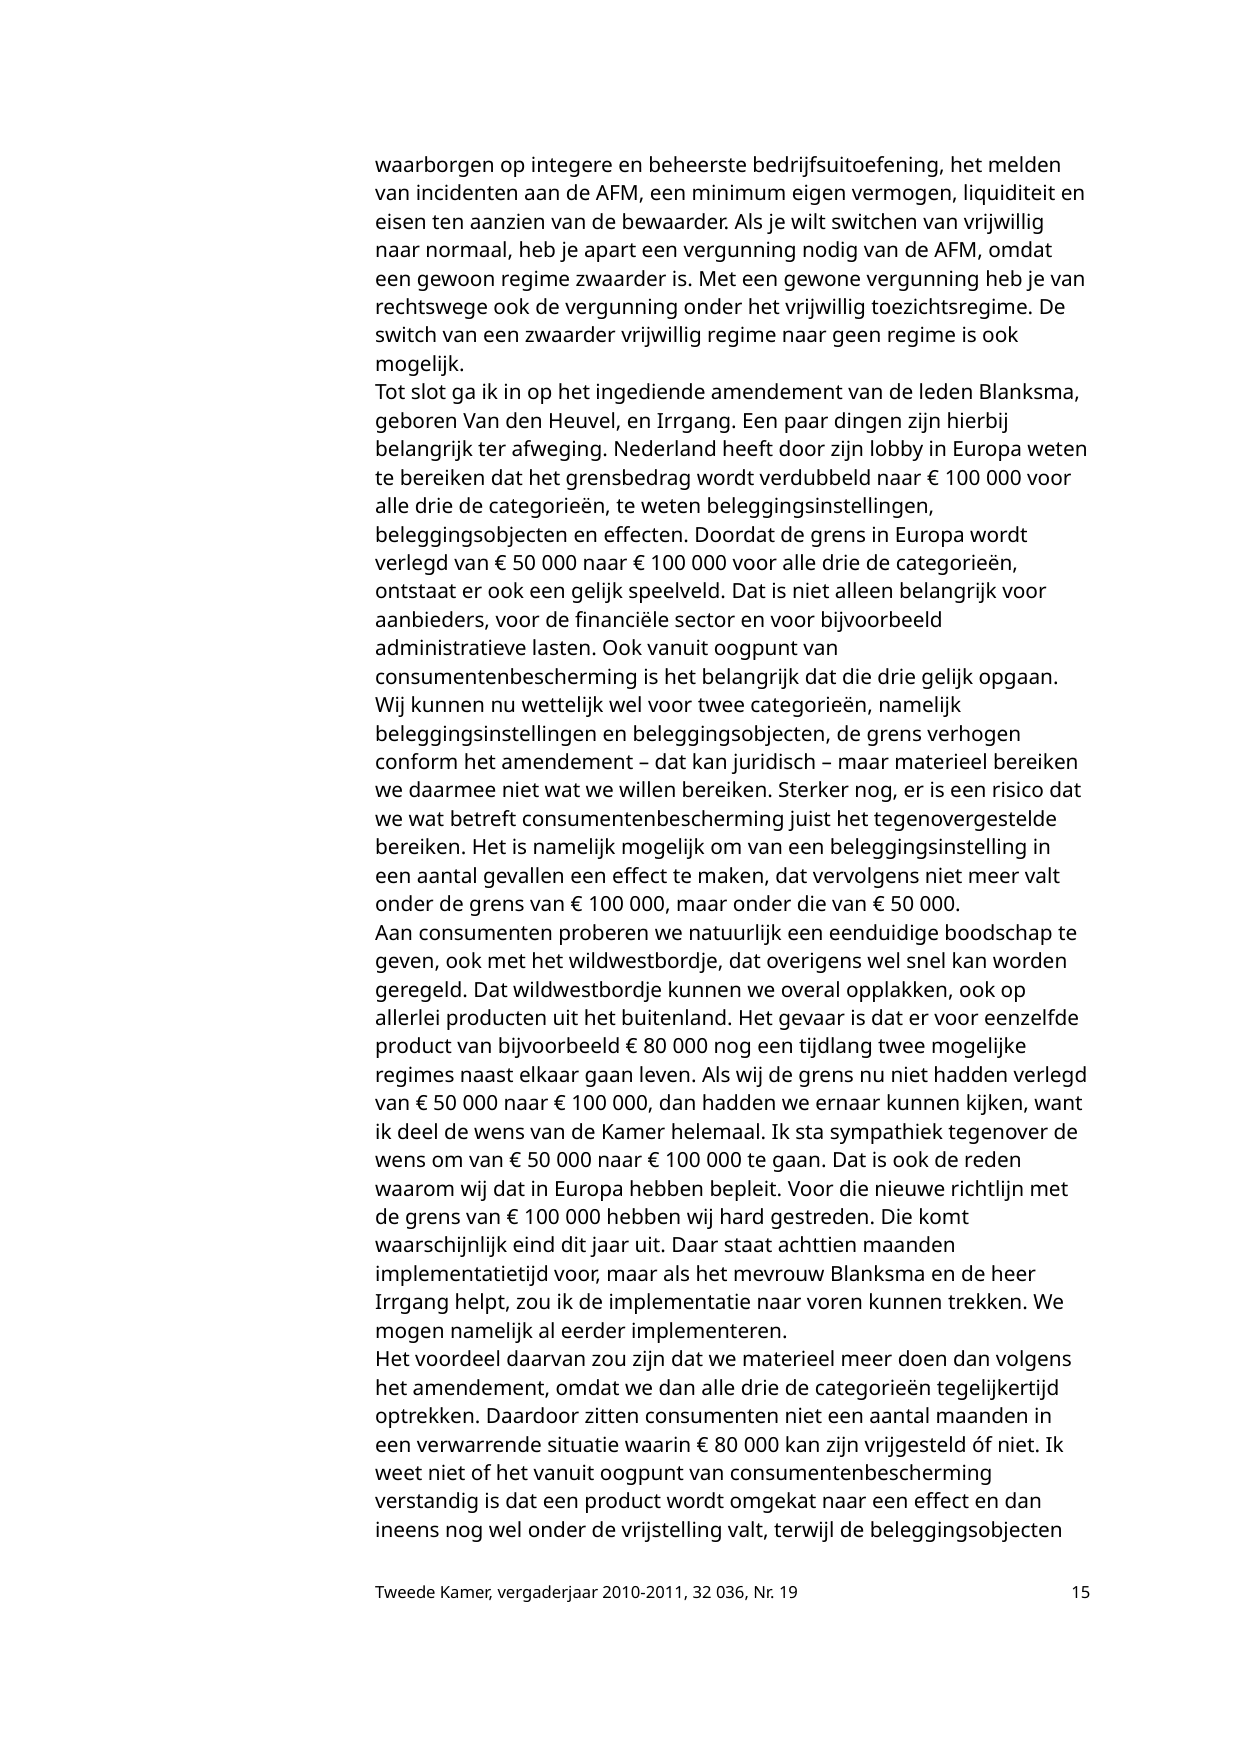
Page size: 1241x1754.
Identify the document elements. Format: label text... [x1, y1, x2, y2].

text Tot slot ga ik in op het ingediende amendement van de leden Blanksma, geboren Van den Heuvel, en Irrgang. Een paar dingen zijn hierbij belangrijk ter afweging. Nederland heeft door zijn lobby in Europa weten te bereiken dat het grensbedrag wordt verdubbeld naar € 100 000 voor alle drie de categorieën, te weten beleggingsinstellingen, beleggingsobjecten en effecten. Doordat de grens in Europa wordt verlegd van € 50 000 naar € 100 000 voor alle drie de categorieën, ontstaat er ook een gelijk speelveld. Dat is niet alleen belangrijk voor aanbieders, voor de financiële sector en voor bijvoorbeeld administratieve lasten. Ook vanuit oogpunt van consumentenbescherming is het belangrijk dat die drie gelijk opgaan. Wij kunnen nu wettelijk wel voor twee categorieën, namelijk beleggingsinstellingen en beleggingsobjecten, de grens verhogen conform het amendement – dat kan juridisch – maar materieel bereiken we daarmee niet wat we willen bereiken. Sterker nog, er is een risico dat we wat betreft consumentenbescherming juist het tegenovergestelde bereiken. Het is namelijk mogelijk om van een beleggingsinstelling in een aantal gevallen een effect te maken, dat vervolgens niet meer valt onder de grens van € 100 000, maar onder die van € 50 000. [375, 377, 1090, 918]
text Aan consumenten proberen we natuurlijk een eenduidige boodschap te geven, ook met het wildwestbordje, dat overigens wel snel kan worden geregeld. Dat wildwestbordje kunnen we overal opplakken, ook op allerlei producten uit het buitenland. Het gevaar is dat er voor eenzelfde product van bijvoorbeeld € 80 000 nog een tijdlang twee mogelijke regimes naast elkaar gaan leven. Als wij de grens nu niet hadden verlegd van € 50 000 naar € 100 000, dan hadden we ernaar kunnen kijken, want ik deel de wens van de Kamer helemaal. Ik sta sympathiek tegenover de wens om van € 50 000 naar € 100 000 te gaan. Dat is ook de reden waarom wij dat in Europa hebben bepleit. Voor die nieuwe richtlijn met de grens van € 100 000 hebben wij hard gestreden. Die komt waarschijnlijk eind dit jaar uit. Daar staat achttien maanden implementatietijd voor, maar als het mevrouw Blanksma en de heer Irrgang helpt, zou ik de implementatie naar voren kunnen trekken. We mogen namelijk al eerder implementeren. [375, 918, 1090, 1344]
text Het voordeel daarvan zou zijn dat we materieel meer doen dan volgens het amendement, omdat we dan alle drie de categorieën tegelijkertijd optrekken. Daardoor zitten consumenten niet een aantal maanden in een verwarrende situatie waarin € 80 000 kan zijn vrijgesteld óf niet. Ik weet niet of het vanuit oogpunt van consumentenbescherming verstandig is dat een product wordt omgekat naar een effect en dan ineens nog wel onder de vrijstelling valt, terwijl de beleggingsobjecten [375, 1344, 1090, 1543]
text waarborgen op integere en beheerste bedrijfsuitoefening, het melden van incidenten aan de AFM, een minimum eigen vermogen, liquiditeit en eisen ten aanzien van de bewaarder. Als je wilt switchen van vrijwillig naar normaal, heb je apart een vergunning nodig van de AFM, omdat een gewoon regime zwaarder is. Met een gewone vergunning heb je van rechtswege ook de vergunning onder het vrijwillig toezichtsregime. De switch van een zwaarder vrijwillig regime naar geen regime is ook mogelijk. [375, 150, 1090, 377]
